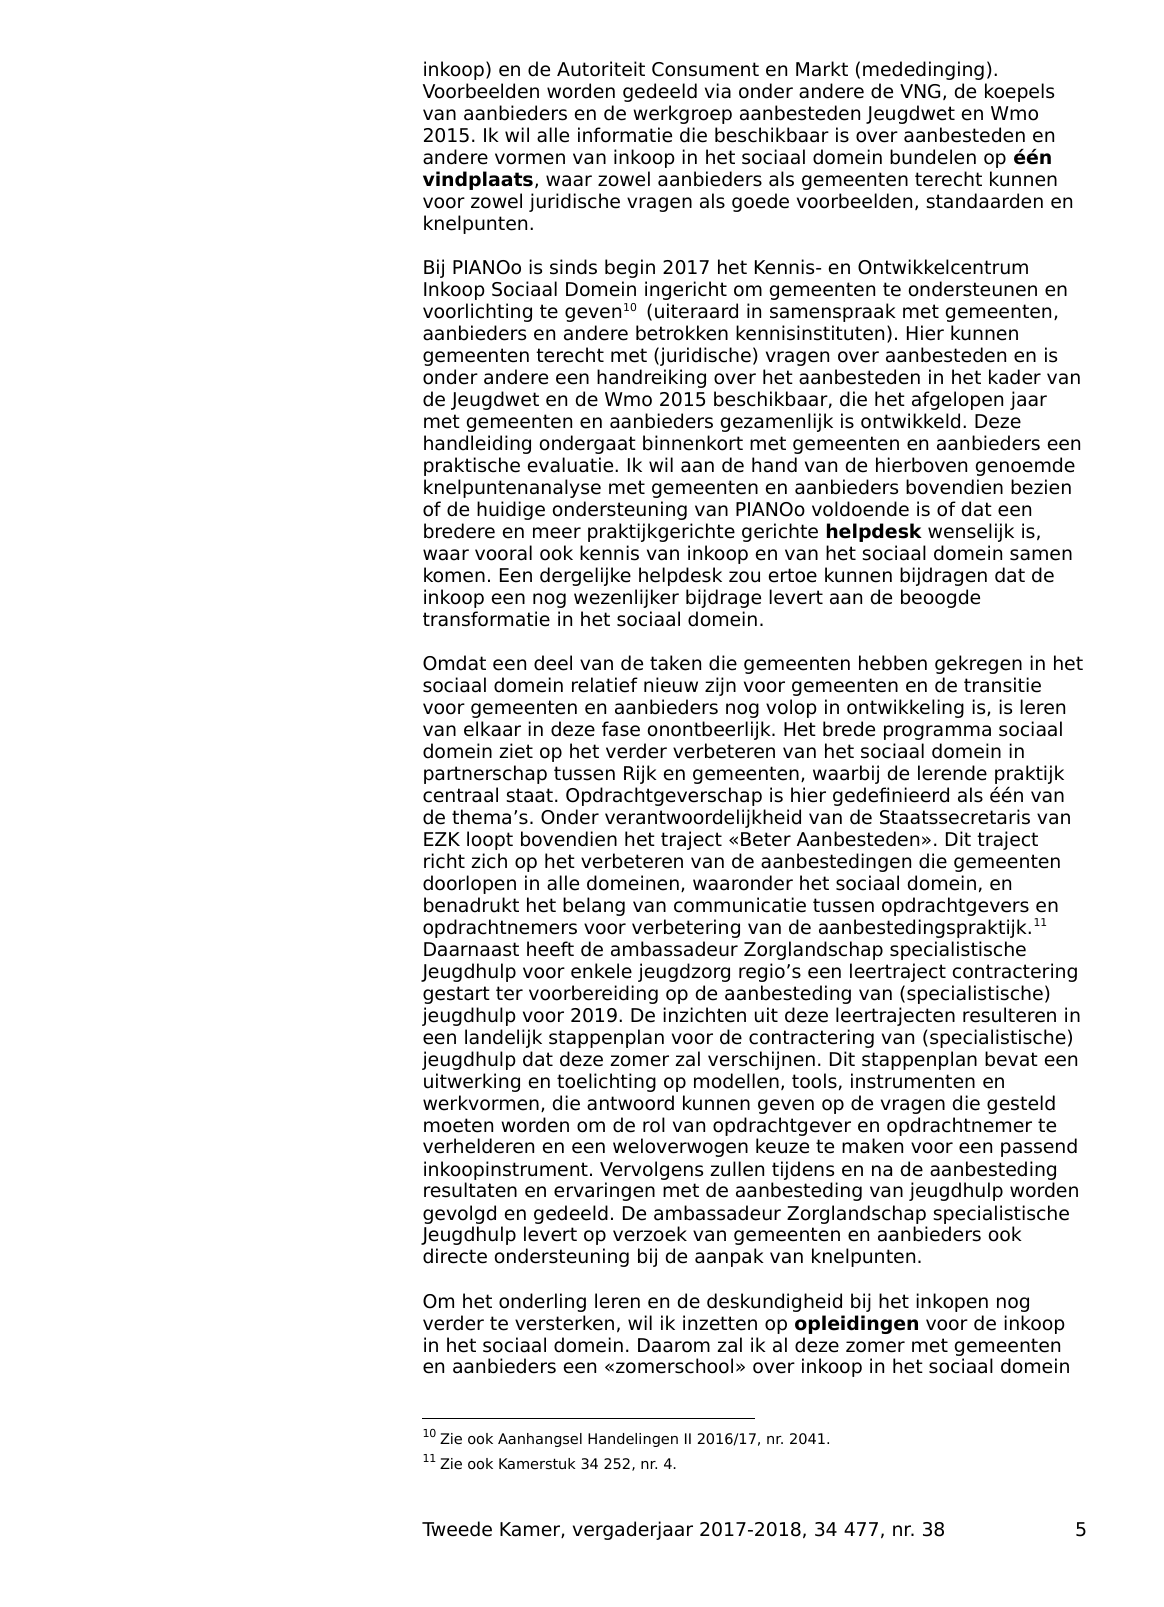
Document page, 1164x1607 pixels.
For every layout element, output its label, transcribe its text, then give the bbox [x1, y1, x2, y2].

text inkoop) en de Autoriteit Consument en Markt (mededinging). Voorbeelden worden gedeeld via onder andere de VNG, de koepels van aanbieders en de werkgroep aanbesteden Jeugdwet en Wmo 2015. Ik wil alle informatie die beschikbaar is over aanbesteden en andere vormen van inkoop in het sociaal domein bundelen op één vindplaats, waar zowel aanbieders als gemeenten terecht kunnen voor zowel juridische vragen als goede voorbeelden, standaarden en knelpunten. [422, 59, 1087, 235]
text Zie ook Kamerstuk 34 252, nr. 4. [422, 1452, 1087, 1474]
text Omdat een deel van de taken die gemeenten hebben gekregen in het sociaal domein relatief nieuw zijn voor gemeenten en de transitie voor gemeenten en aanbieders nog volop in ontwikkeling is, is leren van elkaar in deze fase onontbeerlijk. Het brede programma sociaal domein ziet op het verder verbeteren van het sociaal domein in partnerschap tussen Rijk en gemeenten, waarbij de lerende praktijk centraal staat. Opdrachtgeverschap is hier gedefinieerd als één van de thema’s. Onder verantwoordelijkheid van de Staatssecretaris van EZK loopt bovendien het traject «Beter Aanbesteden». Dit traject richt zich op het verbeteren van de aanbestedingen die gemeenten doorlopen in alle domeinen, waaronder het sociaal domein, en benadrukt het belang van communicatie tussen opdrachtgevers en opdrachtnemers voor verbetering van de aanbestedingspraktijk. Daarnaast heeft de ambassadeur Zorglandschap specialistische Jeugdhulp voor enkele jeugdzorg regio’s een leertraject contractering gestart ter voorbereiding op de aanbesteding van (specialistische) jeugdhulp voor 2019. De inzichten uit deze leertrajecten resulteren in een landelijk stappenplan voor de contractering van (specialistische) jeugdhulp dat deze zomer zal verschijnen. Dit stappenplan bevat een uitwerking en toelichting op modellen, tools, instrumenten en werkvormen, die antwoord kunnen geven op de vragen die gesteld moeten worden om de rol van opdrachtgever en opdrachtnemer te verhelderen en een weloverwogen keuze te maken voor een passend inkoopinstrument. Vervolgens zullen tijdens en na de aanbesteding resultaten en ervaringen met de aanbesteding van jeugdhulp worden gevolgd en gedeeld. De ambassadeur Zorglandschap specialistische Jeugdhulp levert op verzoek van gemeenten en aanbieders ook directe ondersteuning bij de aanpak van knelpunten. [422, 653, 1087, 1268]
text Bij PIANOo is sinds begin 2017 het Kennis- en Ontwikkelcentrum Inkoop Sociaal Domein ingericht om gemeenten te ondersteunen en voorlichting te geven (uiteraard in samenspraak met gemeenten, aanbieders en andere betrokken kennisinstituten). Hier kunnen gemeenten terecht met (juridische) vragen over aanbesteden en is onder andere een handreiking over het aanbesteden in het kader van de Jeugdwet en de Wmo 2015 beschikbaar, die het afgelopen jaar met gemeenten en aanbieders gezamenlijk is ontwikkeld. Deze handleiding ondergaat binnenkort met gemeenten en aanbieders een praktische evaluatie. Ik wil aan de hand van de hierboven genoemde knelpuntenanalyse met gemeenten en aanbieders bovendien bezien of de huidige ondersteuning van PIANOo voldoende is of dat een bredere en meer praktijkgerichte gerichte helpdesk wenselijk is, waar vooral ook kennis van inkoop en van het sociaal domein samen komen. Een dergelijke helpdesk zou ertoe kunnen bijdragen dat de inkoop een nog wezenlijker bijdrage levert aan de beoogde transformatie in het sociaal domein. [422, 257, 1087, 631]
text Om het onderling leren en de deskundigheid bij het inkopen nog verder te versterken, wil ik inzetten op opleidingen voor de inkoop in het sociaal domein. Daarom zal ik al deze zomer met gemeenten en aanbieders een «zomerschool» over inkoop in het sociaal domein [422, 1291, 1087, 1378]
text Zie ook Aanhangsel Handelingen II 2016/17, nr. 2041. [422, 1427, 1087, 1449]
